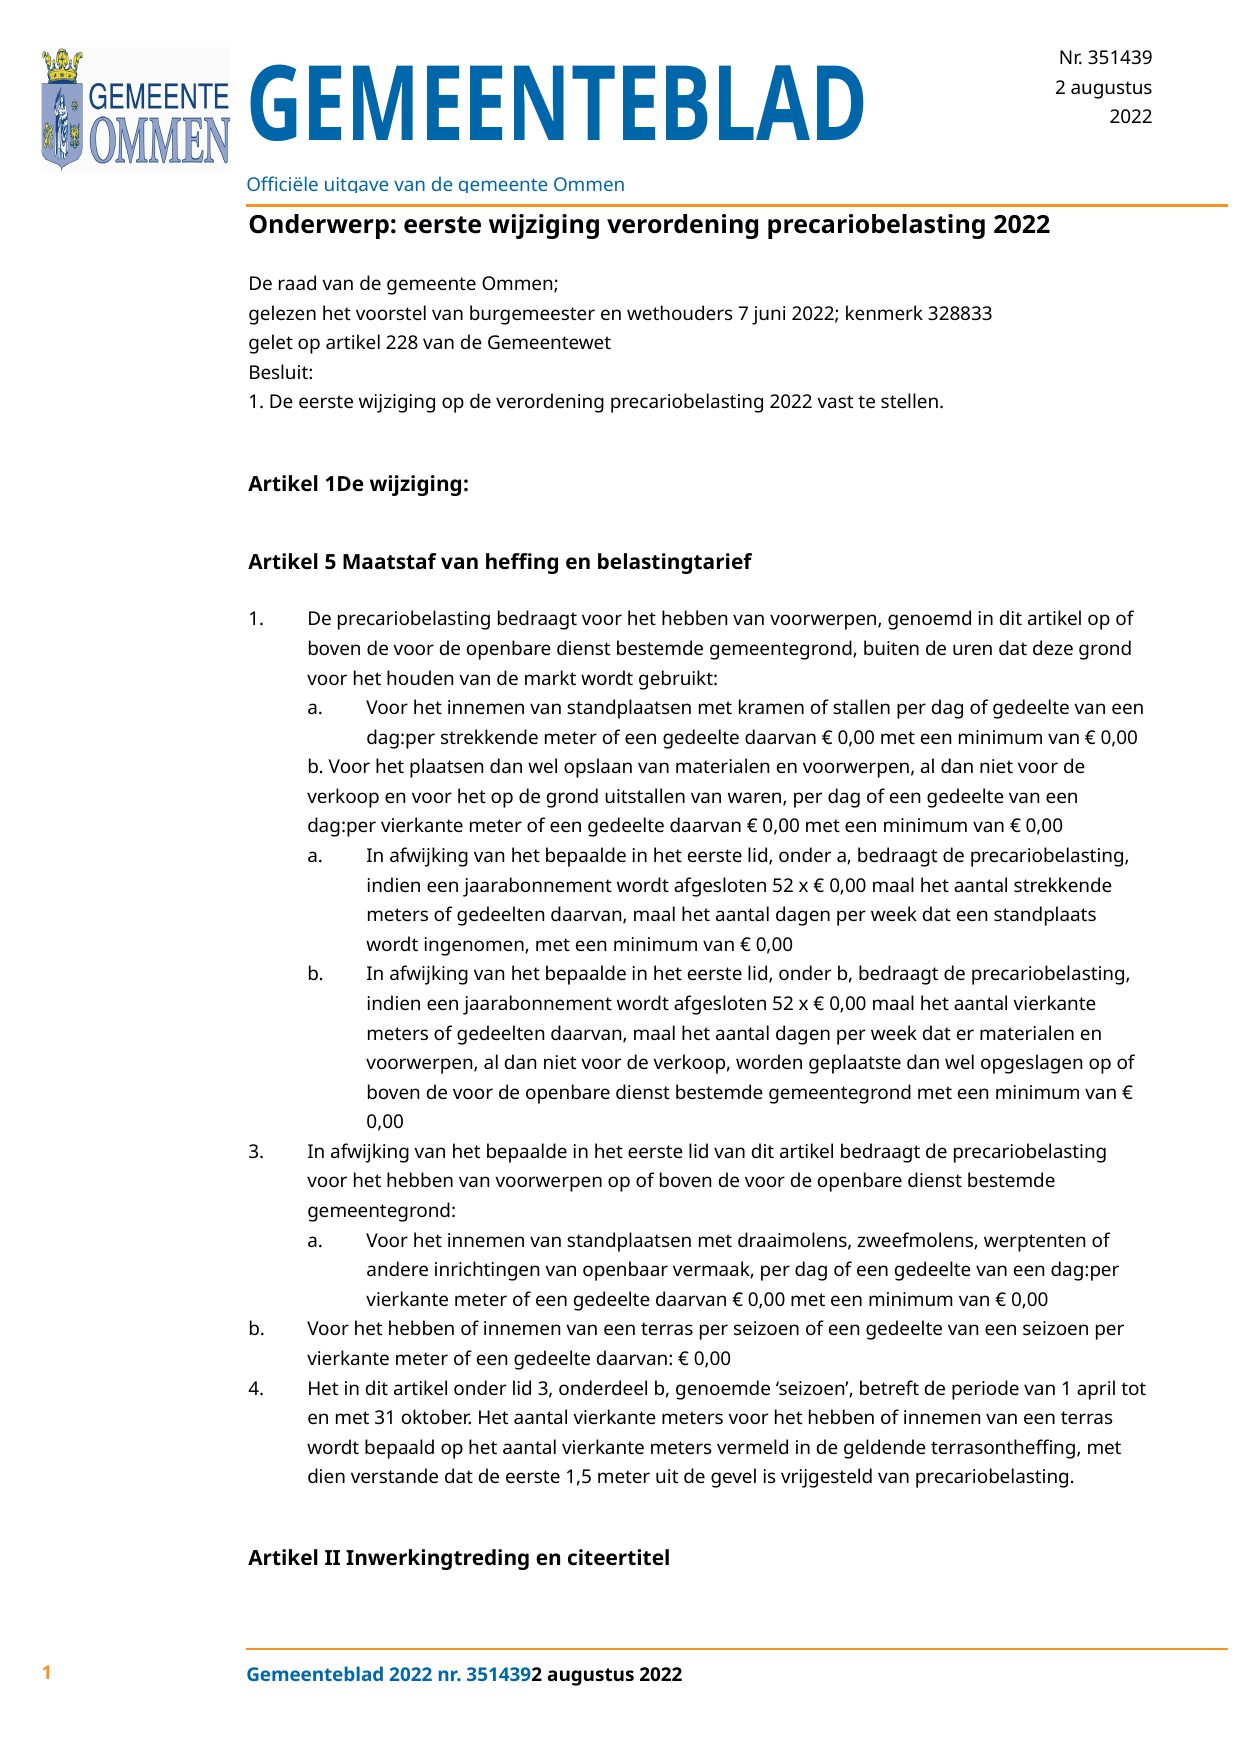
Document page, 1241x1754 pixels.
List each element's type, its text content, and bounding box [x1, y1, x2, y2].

text Artikel 1De wijziging: [248, 469, 1152, 497]
list Voor het hebben of innemen van een terras per seizoen of een gedeelte van een seizoen per vierkante meter of een gedeelte daarvan: € 0,00 [248, 1316, 1152, 1371]
text gelezen het voorstel van burgemeester en wethouders 7 juni 2022; kenmerk 328833 [248, 300, 1152, 326]
list Voor het innemen van standplaatsen met draaimolens, zweefmolens, werptenten of andere inrichtingen van openbaar vermaak, per dag of een gedeelte van een dag:per vierkante meter of een gedeelte daarvan € 0,00 met een minimum van € 0,00 [307, 1227, 1152, 1312]
list Het in dit artikel onder lid 3, onderdeel b, genoemde ‘seizoen’, betreft de periode van 1 april tot en met 31 oktober. Het aantal vierkante meters voor het hebben of innemen van een terras wordt bepaald op het aantal vierkante meters vermeld in de geldende terrasontheffing, met dien verstande dat de eerste 1,5 meter uit de gevel is vrijgesteld van precariobelasting. [248, 1375, 1152, 1489]
text Artikel II Inwerkingtreding en citeertitel [248, 1543, 1152, 1572]
text Artikel 5 Maatstaf van heffing en belastingtarief [248, 547, 1152, 576]
list In afwijking van het bepaalde in het eerste lid van dit artikel bedraagt de precariobelasting voor het hebben van voorwerpen op of boven de voor de openbare dienst bestemde gemeentegrond: [248, 1138, 1152, 1223]
list b. Voor het plaatsen dan wel opslaan van materialen en voorwerpen, al dan niet voor de verkoop en voor het op de grond uitstallen van waren, per dag of een gedeelte van een dag:per vierkante meter of een gedeelte daarvan € 0,00 met een minimum van € 0,00 [248, 753, 1152, 838]
picture [41, 47, 231, 172]
list De precariobelasting bedraagt voor het hebben van voorwerpen, genoemd in dit artikel op of boven de voor de openbare dienst bestemde gemeentegrond, buiten de uren dat deze grond voor het houden van de markt wordt gebruikt: [248, 606, 1152, 690]
list Voor het innemen van standplaatsen met kramen of stallen per dag of gedeelte van een dag:per strekkende meter of een gedeelte daarvan € 0,00 met een minimum van € 0,00 [307, 694, 1152, 749]
text gelet op artikel 228 van de Gemeentewet [248, 329, 1152, 355]
text Besluit: [248, 359, 1152, 385]
text Onderwerp: eerste wijziging verordening precariobelasting 2022 [248, 207, 1152, 241]
text 1. De eerste wijziging op de verordening precariobelasting 2022 vast te stellen. [248, 389, 1152, 414]
list In afwijking van het bepaalde in het eerste lid, onder b, bedraagt de precariobelasting, indien een jaarabonnement wordt afgesloten 52 x € 0,00 maal het aantal vierkante meters of gedeelten daarvan, maal het aantal dagen per week dat er materialen en voorwerpen, al dan niet voor de verkoop, worden geplaatste dan wel opgeslagen op of boven de voor de openbare dienst bestemde gemeentegrond met een minimum van € 0,00 [307, 961, 1152, 1134]
list In afwijking van het bepaalde in het eerste lid, onder a, bedraagt de precariobelasting, indien een jaarabonnement wordt afgesloten 52 x € 0,00 maal het aantal strekkende meters of gedeelten daarvan, maal het aantal dagen per week dat een standplaats wordt ingenomen, met een minimum van € 0,00 [307, 842, 1152, 957]
text De raad van de gemeente Ommen; [248, 270, 1152, 296]
